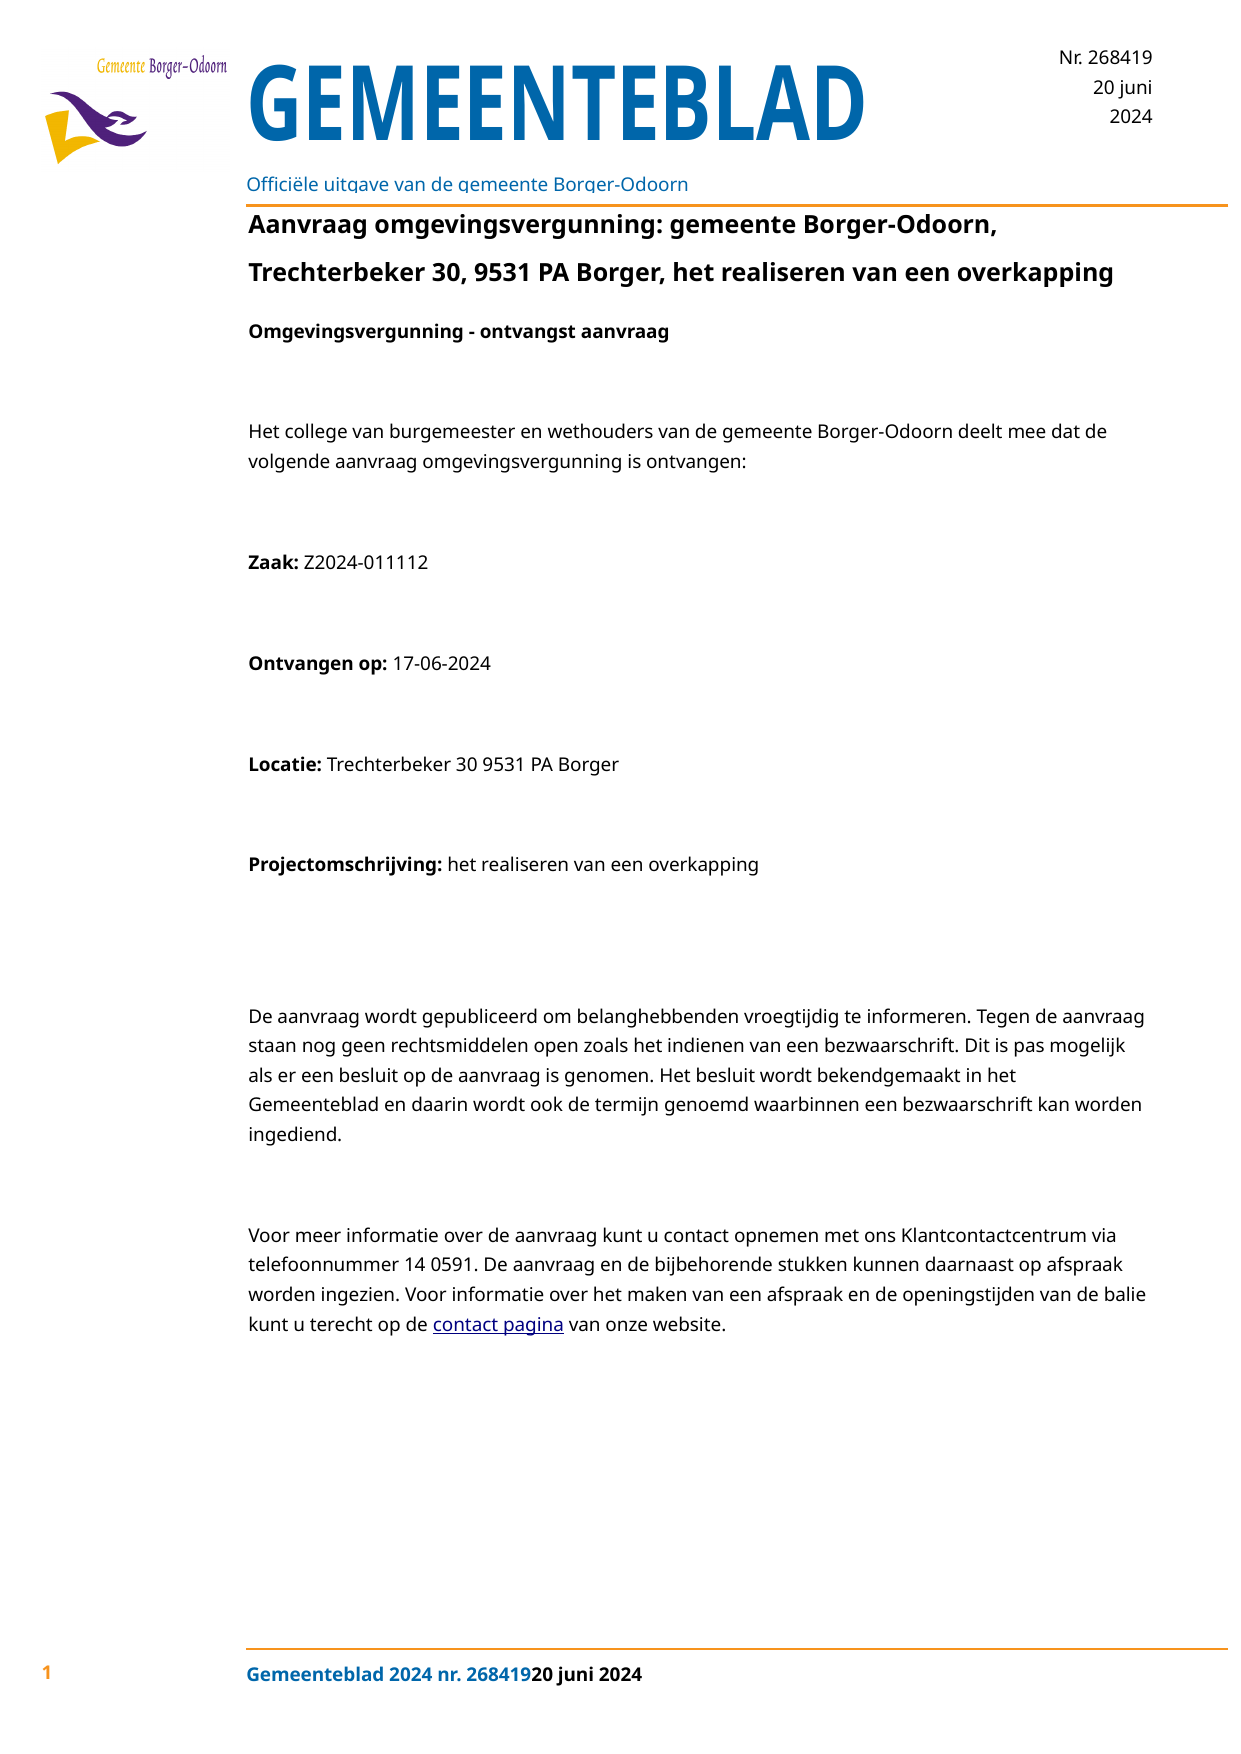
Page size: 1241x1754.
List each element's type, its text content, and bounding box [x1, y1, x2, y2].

text Het college van burgemeester en wethouders van de gemeente Borger-Odoorn deelt mee dat de volgende aanvraag omgevingsvergunning is ontvangen: [248, 419, 1152, 474]
text Voor meer informatie over de aanvraag kunt u contact opnemen met ons Klantcontactcentrum via telefoonnummer 14 0591. De aanvraag en de bijbehorende stukken kunnen daarnaast op afspraak worden ingezien. Voor informatie over het maken van een afspraak en de openingstijden van de balie kunt u terecht op de contact pagina van onze website. [248, 1222, 1152, 1337]
text Projectomschrijving: het realiseren van een overkapping [248, 852, 1152, 877]
text Omgevingsvergunning - ontvangst aanvraag [248, 318, 1152, 344]
text Ontvangen op: 17-06-2024 [248, 650, 1152, 676]
picture [41, 47, 231, 172]
text Locatie: Trechterbeker 30 9531 PA Borger [248, 751, 1152, 777]
text De aanvraag wordt gepubliceerd om belanghebbenden vroegtijdig te informeren. Tegen de aanvraag staan nog geen rechtsmiddelen open zoals het indienen van een bezwaarschrift. Dit is pas mogelijk als er een besluit op de aanvraag is genomen. Het besluit wordt bekendgemaakt in het Gemeenteblad en daarin wordt ook de termijn genoemd waarbinnen een bezwaarschrift kan worden ingediend. [248, 1003, 1152, 1147]
text Zaak: Z2024-011112 [248, 549, 1152, 575]
text Aanvraag omgevingsvergunning: gemeente Borger-Odoorn, Trechterbeker 30, 9531 PA Borger, het realiseren van een overkapping [248, 207, 1152, 288]
